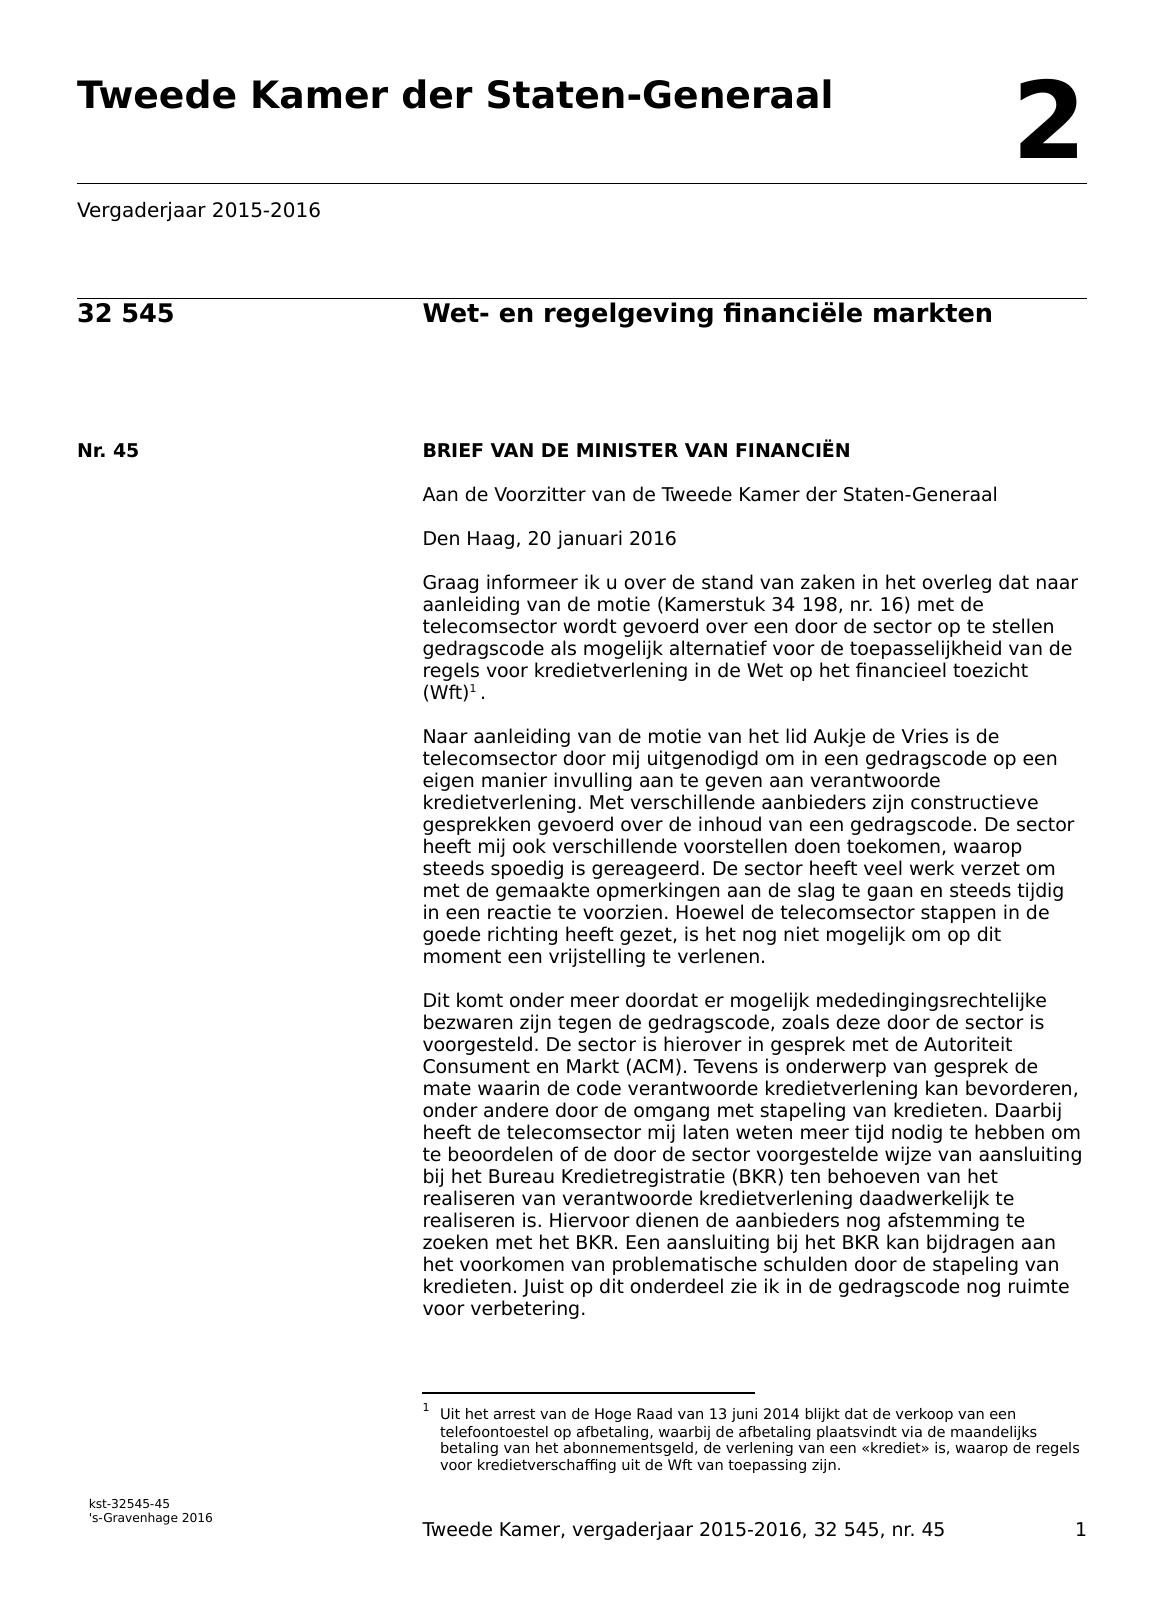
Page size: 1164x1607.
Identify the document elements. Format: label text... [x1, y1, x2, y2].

subtitle Nr. 45 BRIEF VAN DE MINISTER VAN FINANCIËN [77, 440, 1087, 462]
table_header 2 [886, 59, 1087, 183]
subtitle 32 545 Wet- en regelgeving financiële markten [77, 299, 1087, 329]
text Aan de Voorzitter van de Tweede Kamer der Staten-Generaal [422, 484, 1087, 506]
text Graag informeer ik u over de stand van zaken in het overleg dat naar aanleiding van de motie (Kamerstuk 34 198, nr. 16) met de telecomsector wordt gevoerd over een door de sector op te stellen gedragscode als mogelijk alternatief voor de toepasselijkheid van de regels voor kredietverlening in de Wet op het financieel toezicht (Wft). [422, 572, 1087, 704]
text Naar aanleiding van de motie van het lid Aukje de Vries is de telecomsector door mij uitgenodigd om in een gedragscode op een eigen manier invulling aan te geven aan verantwoorde kredietverlening. Met verschillende aanbieders zijn constructieve gesprekken gevoerd over de inhoud van een gedragscode. De sector heeft mij ook verschillende voorstellen doen toekomen, waarop steeds spoedig is gereageerd. De sector heeft veel werk verzet om met de gemaakte opmerkingen aan de slag te gaan en steeds tijdig in een reactie te voorzien. Hoewel de telecomsector stappen in de goede richting heeft gezet, is het nog niet mogelijk om op dit moment een vrijstelling te verlenen. [422, 726, 1087, 968]
table_cell Vergaderjaar 2015-2016 [77, 184, 1087, 298]
text Uit het arrest van de Hoge Raad van 13 juni 2014 blijkt dat de verkoop van een telefoontoestel op afbetaling, waarbij de afbetaling plaatsvindt via de maandelijks betaling van het abonnementsgeld, de verlening van een «krediet» is, waarop de regels voor kredietverschaffing uit de Wft van toepassing zijn. [422, 1402, 1087, 1474]
text kst-32545-45 [88, 1497, 323, 1511]
text Den Haag, 20 januari 2016 [422, 528, 1087, 550]
table_header Tweede Kamer der Staten-Generaal [77, 59, 886, 183]
text 's-Gravenhage 2016 [88, 1511, 323, 1525]
text Dit komt onder meer doordat er mogelijk mededingingsrechtelijke bezwaren zijn tegen de gedragscode, zoals deze door de sector is voorgesteld. De sector is hierover in gesprek met de Autoriteit Consument en Markt (ACM). Tevens is onderwerp van gesprek de mate waarin de code verantwoorde kredietverlening kan bevorderen, onder andere door de omgang met stapeling van kredieten. Daarbij heeft de telecomsector mij laten weten meer tijd nodig te hebben om te beoordelen of de door de sector voorgestelde wijze van aansluiting bij het Bureau Kredietregistratie (BKR) ten behoeven van het realiseren van verantwoorde kredietverlening daadwerkelijk te realiseren is. Hiervoor dienen de aanbieders nog afstemming te zoeken met het BKR. Een aansluiting bij het BKR kan bijdragen aan het voorkomen van problematische schulden door de stapeling van kredieten. Juist op dit onderdeel zie ik in de gedragscode nog ruimte voor verbetering. [422, 990, 1087, 1320]
